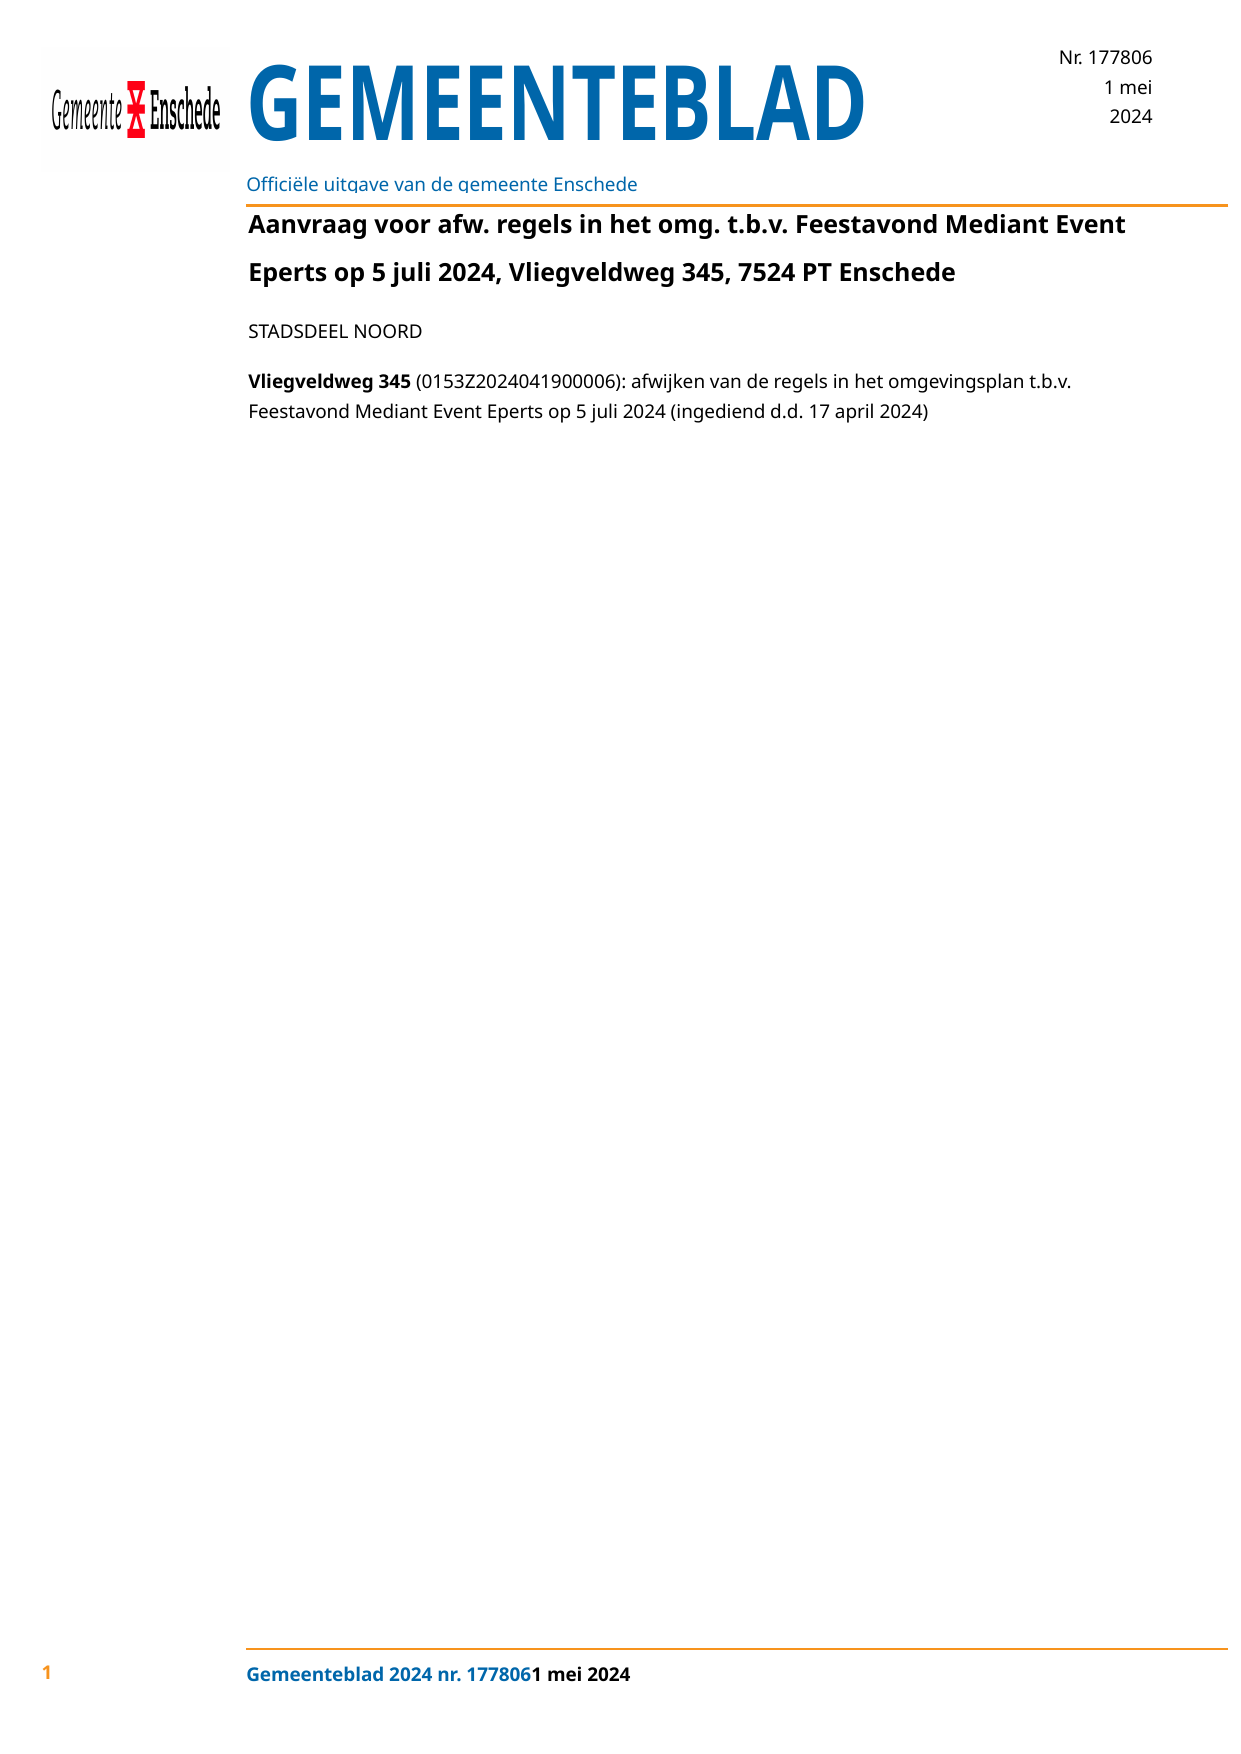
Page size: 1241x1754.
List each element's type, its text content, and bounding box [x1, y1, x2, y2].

picture [41, 47, 231, 172]
text Aanvraag voor afw. regels in het omg. t.b.v. Feestavond Mediant Event Eperts op 5 juli 2024, Vliegveldweg 345, 7524 PT Enschede [248, 207, 1152, 288]
text Vliegveldweg 345 (0153Z2024041900006): afwijken van de regels in het omgevingsplan t.b.v. Feestavond Mediant Event Eperts op 5 juli 2024 (ingediend d.d. 17 april 2024) [248, 368, 1152, 424]
text STADSDEEL NOORD [248, 318, 1152, 344]
